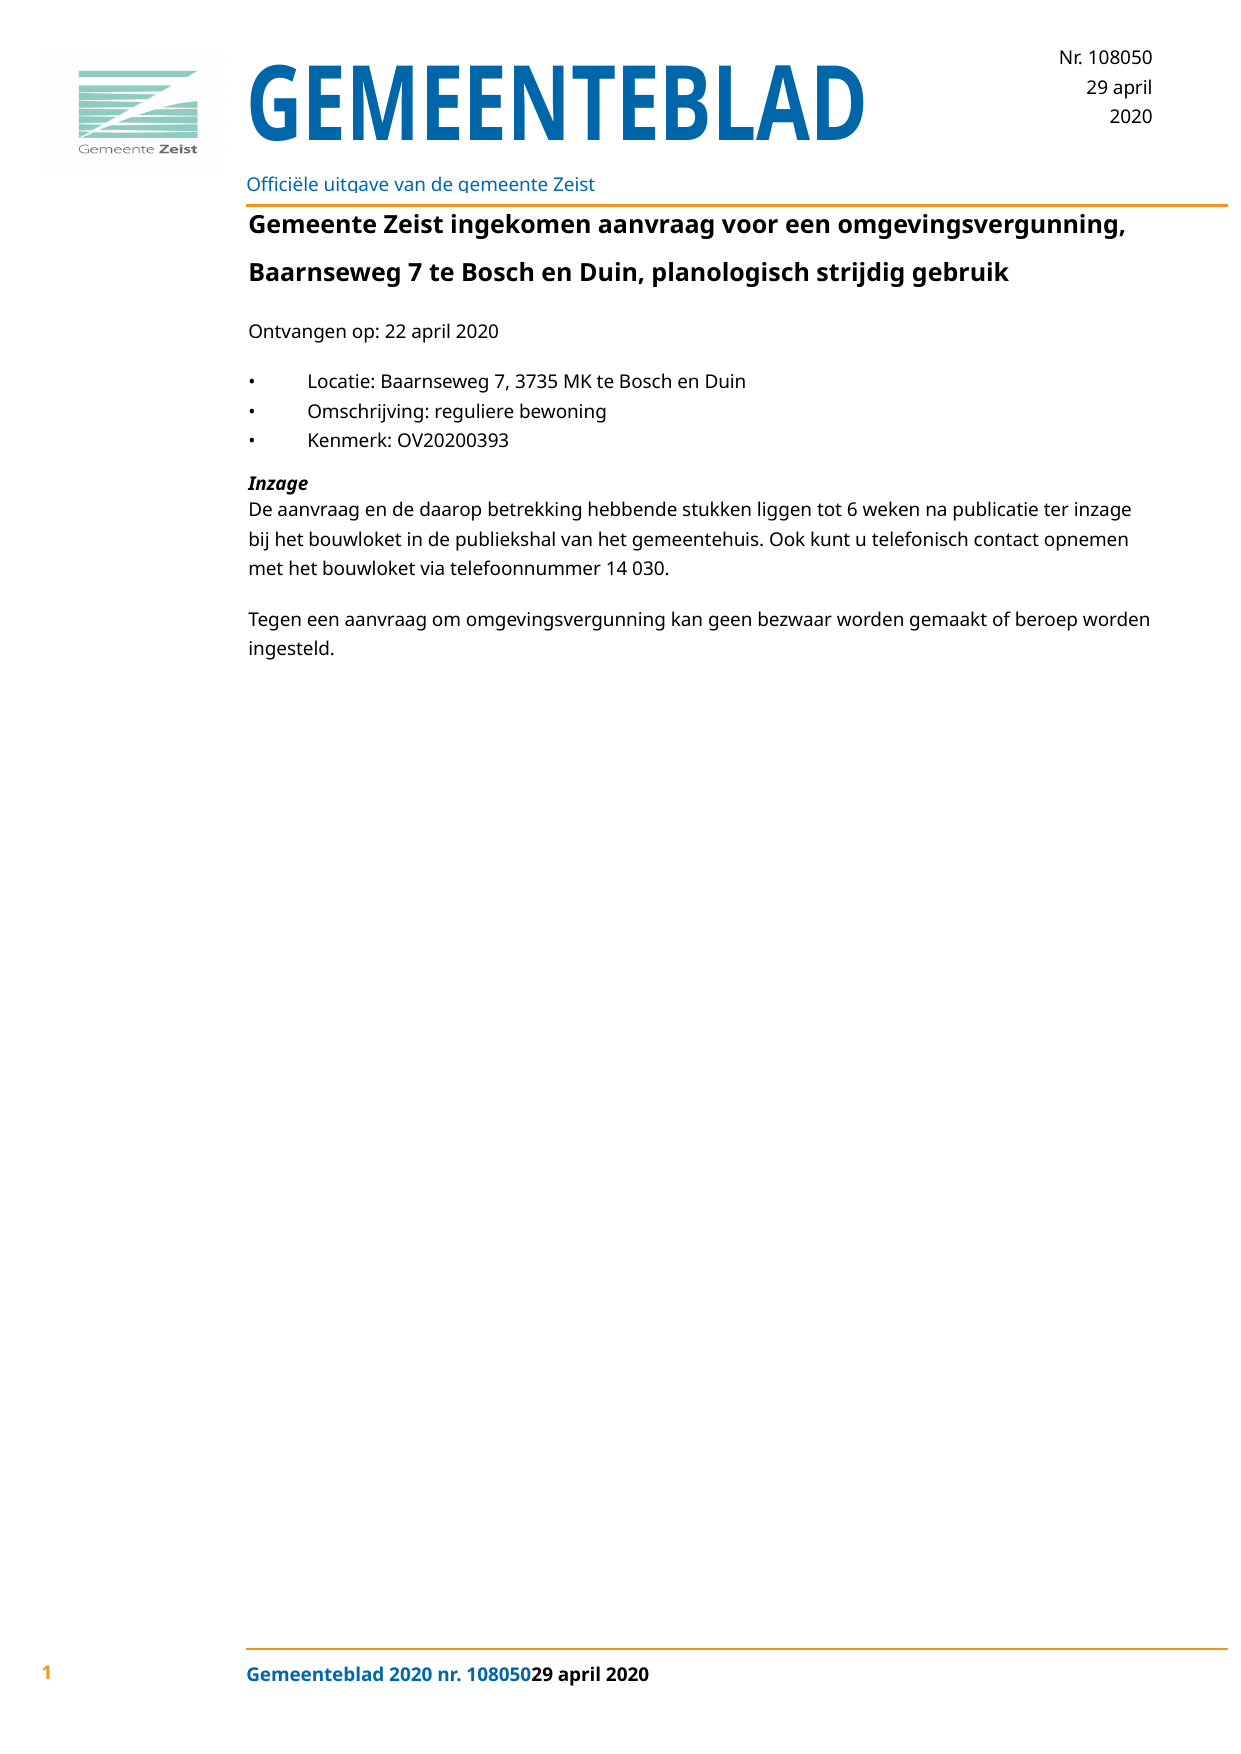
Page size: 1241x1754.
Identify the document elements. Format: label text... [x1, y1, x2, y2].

list Omschrijving: reguliere bewoning [248, 398, 1152, 424]
text Ontvangen op: 22 april 2020 [248, 318, 1152, 344]
picture [41, 47, 231, 172]
text De aanvraag en de daarop betrekking hebbende stukken liggen tot 6 weken na publicatie ter inzage bij het bouwloket in de publiekshal van het gemeentehuis. Ook kunt u telefonisch contact opnemen met het bouwloket via telefoonnummer 14 030. [248, 496, 1152, 581]
list Kenmerk: OV20200393 [248, 427, 1152, 453]
text Inzage [248, 471, 1152, 496]
text Gemeente Zeist ingekomen aanvraag voor een omgevingsvergunning, Baarnseweg 7 te Bosch en Duin, planologisch strijdig gebruik [248, 207, 1152, 288]
list Locatie: Baarnseweg 7, 3735 MK te Bosch en Duin [248, 368, 1152, 394]
text Tegen een aanvraag om omgevingsvergunning kan geen bezwaar worden gemaakt of beroep worden ingesteld. [248, 606, 1152, 661]
